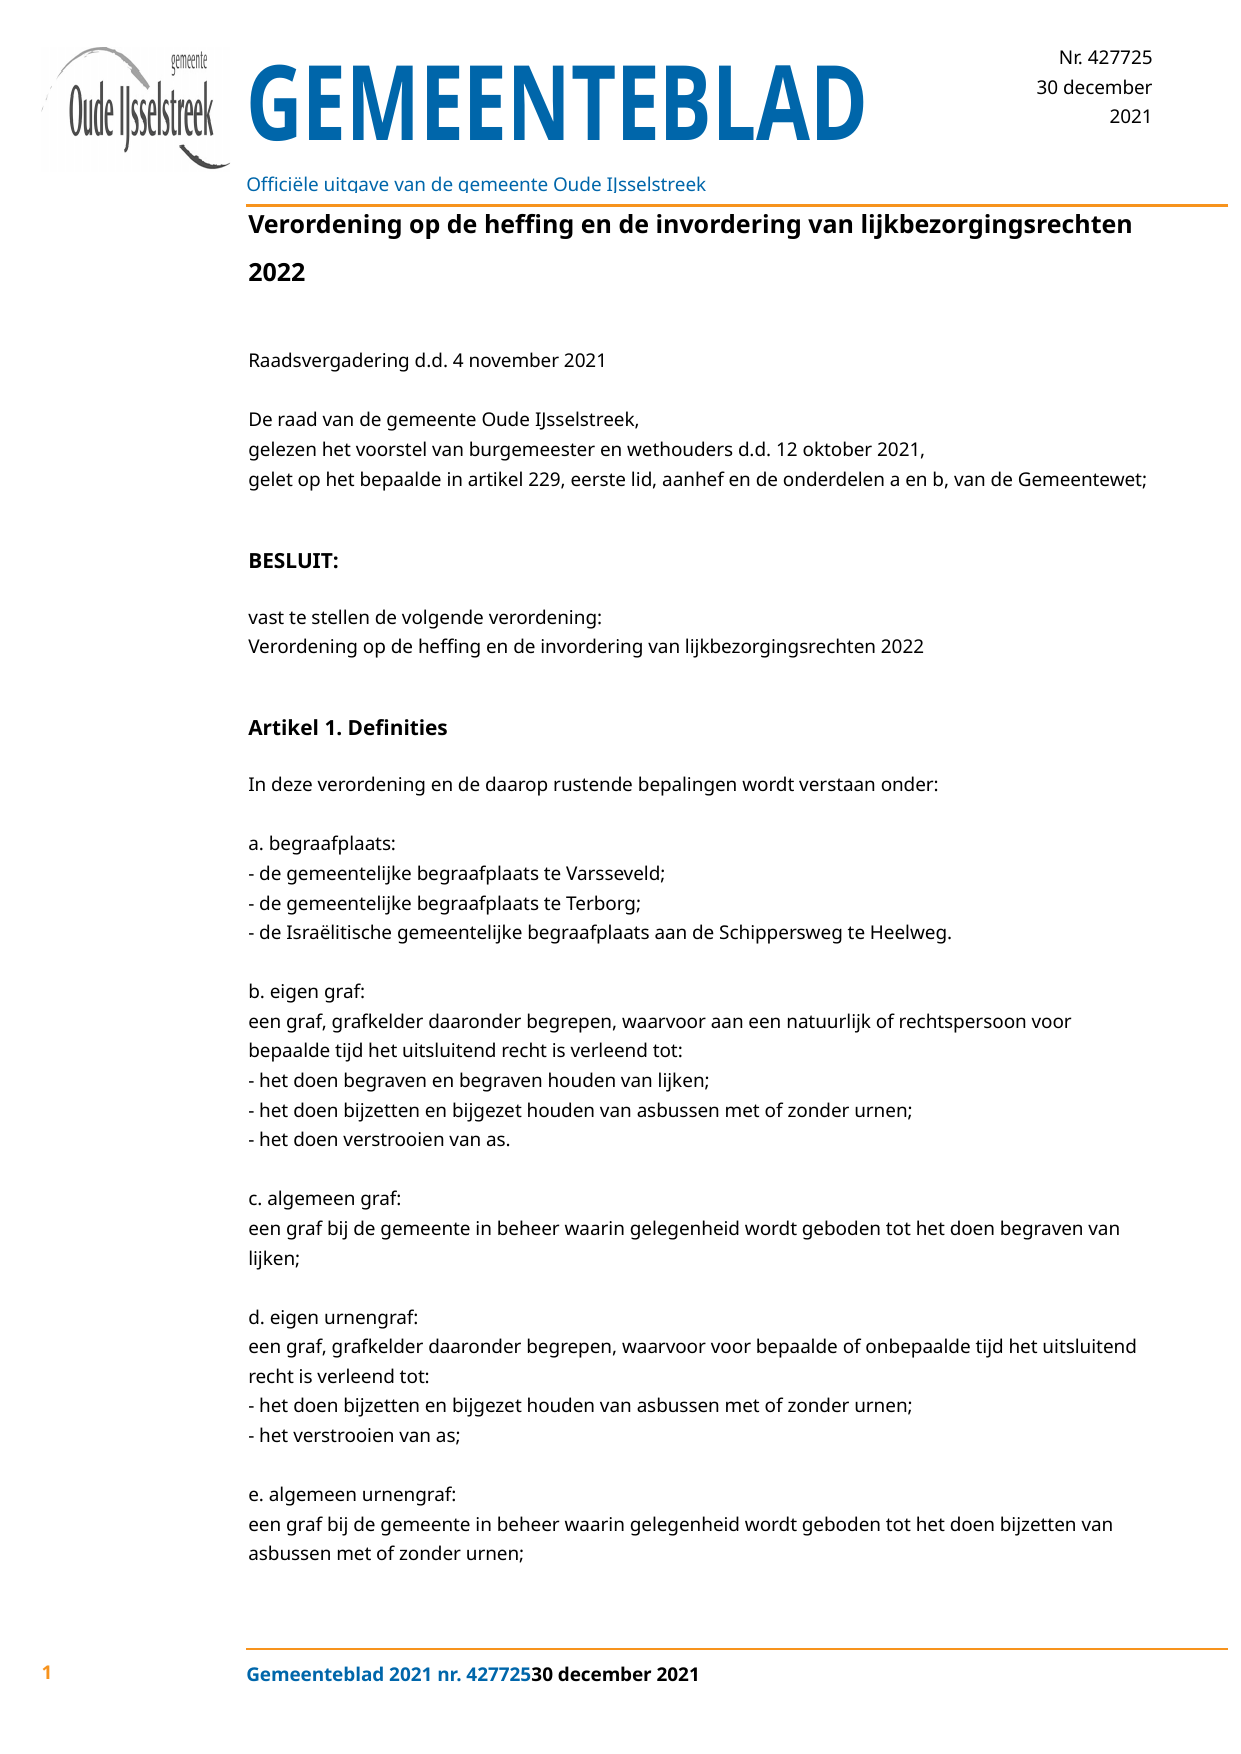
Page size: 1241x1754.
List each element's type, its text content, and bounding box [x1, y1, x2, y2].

text BESLUIT: [248, 546, 1152, 574]
text - de Israëlitische gemeentelijke begraafplaats aan de Schippersweg te Heelweg. [248, 919, 1152, 945]
text Raadsvergadering d.d. 4 november 2021 [248, 347, 1152, 373]
picture [41, 47, 231, 172]
text c. algemeen graf: [248, 1186, 1152, 1211]
text e. algemeen urnengraf: [248, 1481, 1152, 1507]
text gelet op het bepaalde in artikel 229, eerste lid, aanhef en de onderdelen a en b, van de Gemeentewet; [248, 466, 1152, 492]
text een graf, grafkelder daaronder begrepen, waarvoor aan een natuurlijk of rechtspersoon voor bepaalde tijd het uitsluitend recht is verleend tot: [248, 1008, 1152, 1063]
text - het verstrooien van as; [248, 1422, 1152, 1448]
text een graf bij de gemeente in beheer waarin gelegenheid wordt geboden tot het doen bijzetten van asbussen met of zonder urnen; [248, 1511, 1152, 1566]
text d. eigen urnengraf: [248, 1304, 1152, 1330]
text Artikel 1. Definities [248, 713, 1152, 742]
text Verordening op de heffing en de invordering van lijkbezorgingsrechten 2022 [248, 633, 1152, 659]
text a. begraafplaats: [248, 831, 1152, 856]
text - het doen bijzetten en bijgezet houden van asbussen met of zonder urnen; [248, 1097, 1152, 1123]
text In deze verordening en de daarop rustende bepalingen wordt verstaan onder: [248, 771, 1152, 797]
text De raad van de gemeente Oude IJsselstreek, [248, 407, 1152, 432]
text gelezen het voorstel van burgemeester en wethouders d.d. 12 oktober 2021, [248, 436, 1152, 462]
text - de gemeentelijke begraafplaats te Varsseveld; [248, 860, 1152, 886]
text - het doen verstrooien van as. [248, 1126, 1152, 1152]
text een graf, grafkelder daaronder begrepen, waarvoor voor bepaalde of onbepaalde tijd het uitsluitend recht is verleend tot: [248, 1333, 1152, 1389]
text - het doen begraven en begraven houden van lijken; [248, 1067, 1152, 1093]
text - het doen bijzetten en bijgezet houden van asbussen met of zonder urnen; [248, 1393, 1152, 1418]
text - de gemeentelijke begraafplaats te Terborg; [248, 890, 1152, 916]
text b. eigen graf: [248, 978, 1152, 1004]
text vast te stellen de volgende verordening: [248, 604, 1152, 629]
text een graf bij de gemeente in beheer waarin gelegenheid wordt geboden tot het doen begraven van lijken; [248, 1215, 1152, 1271]
text Verordening op de heffing en de invordering van lijkbezorgingsrechten 2022 [248, 207, 1152, 288]
